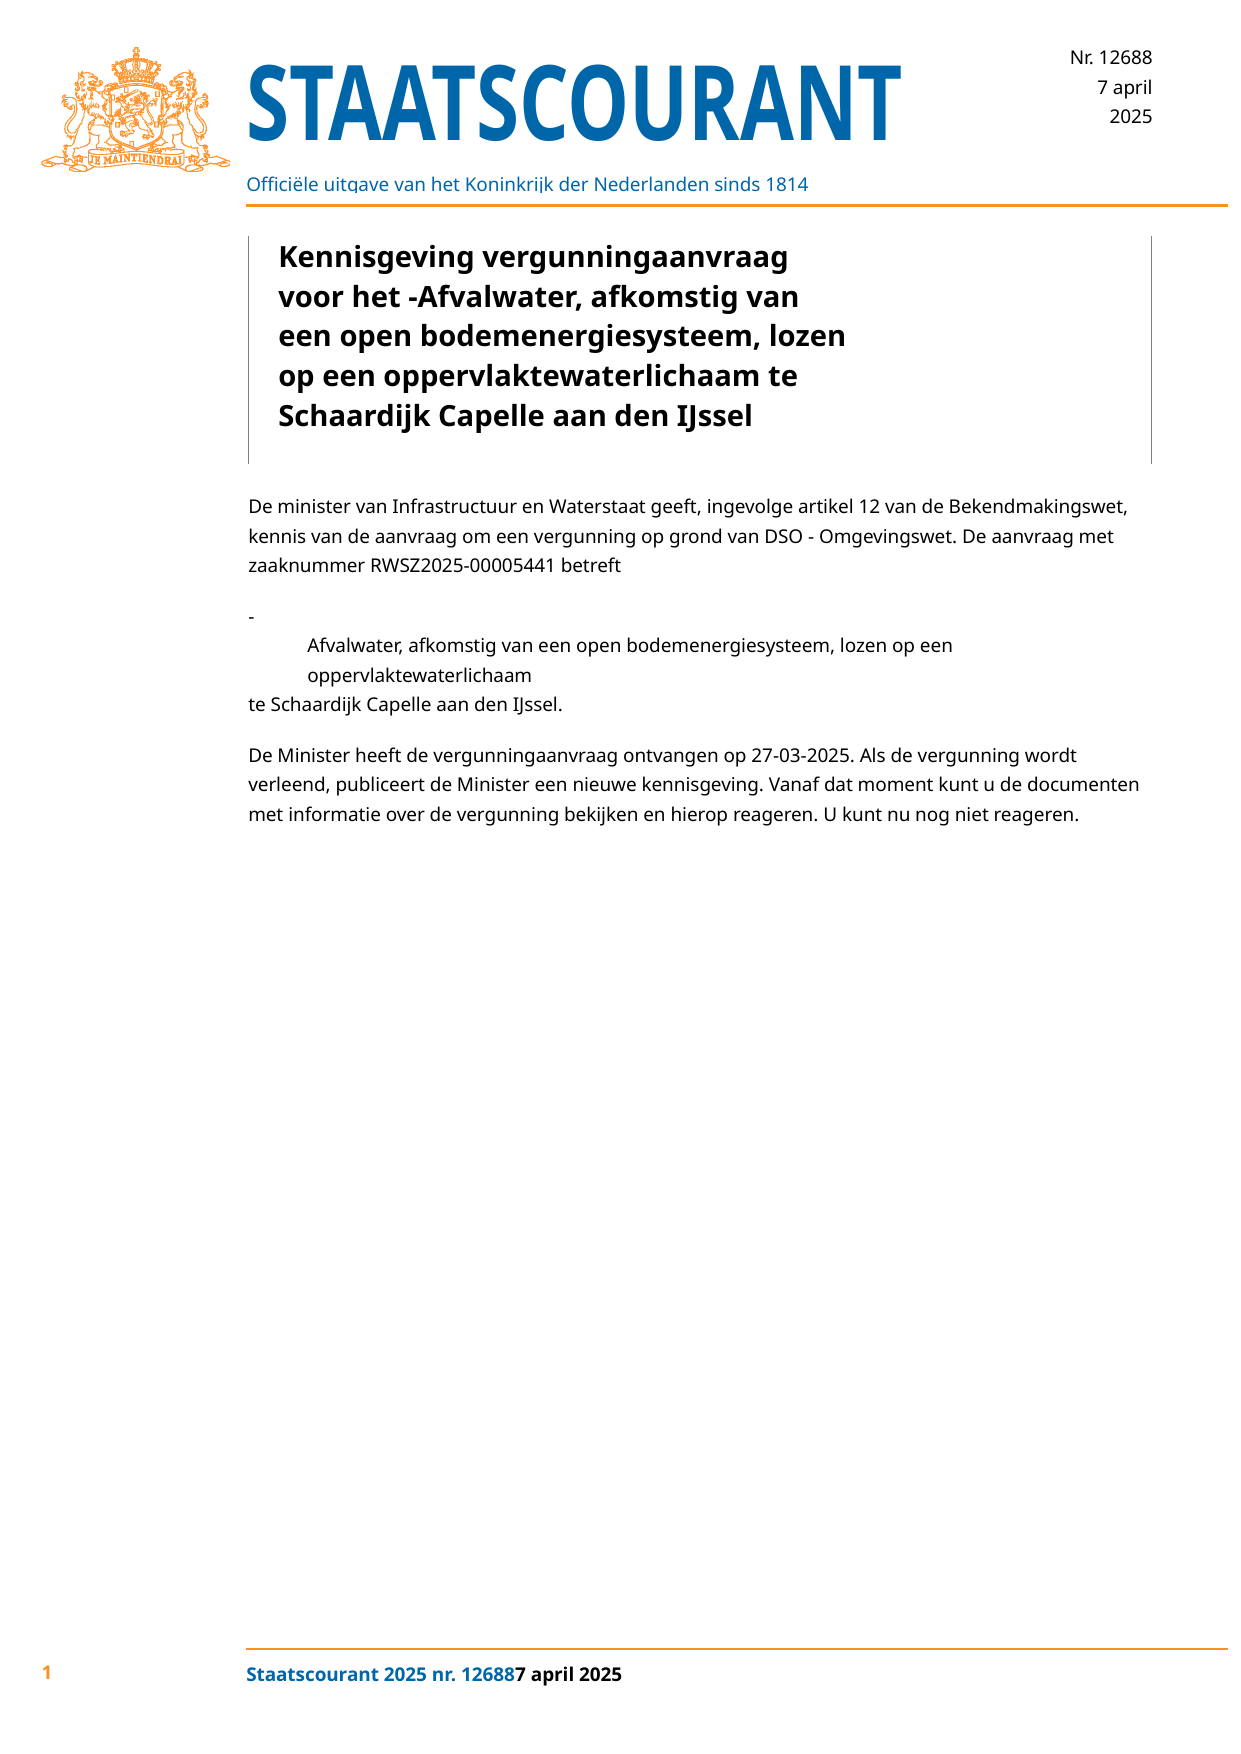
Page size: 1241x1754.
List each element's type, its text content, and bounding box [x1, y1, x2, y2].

table_header [850, 236, 912, 413]
text te Schaardijk Capelle aan den IJssel. [248, 692, 1152, 717]
list Afvalwater, afkomstig van een open bodemenergiesysteem, lozen op een oppervlaktewaterlichaam [248, 632, 1152, 688]
table_header [850, 414, 1151, 464]
text De minister van Infrastructuur en Waterstaat geeft, ingevolge artikel 12 van de Bekendmakingswet, kennis van de aanvraag om een vergunning op grond van DSO - Omgevingswet. De aanvraag met zaaknummer RWSZ2025-00005441 betreft [248, 493, 1152, 578]
picture [41, 47, 231, 172]
table_header Kennisgeving vergunningaanvraag voor het -Afvalwater, afkomstig van een open bodemenergiesysteem, lozen op een oppervlaktewaterlichaam te Schaardijk Capelle aan den IJssel [249, 236, 850, 464]
text De Minister heeft de vergunningaanvraag ontvangen op 27-03-2025. Als de vergunning wordt verleend, publiceert de Minister een nieuwe kennisgeving. Vanaf dat moment kunt u de documenten met informatie over de vergunning bekijken en hierop reageren. U kunt nu nog niet reageren. [248, 742, 1152, 827]
table_header [1090, 236, 1151, 413]
picture [912, 236, 1090, 414]
